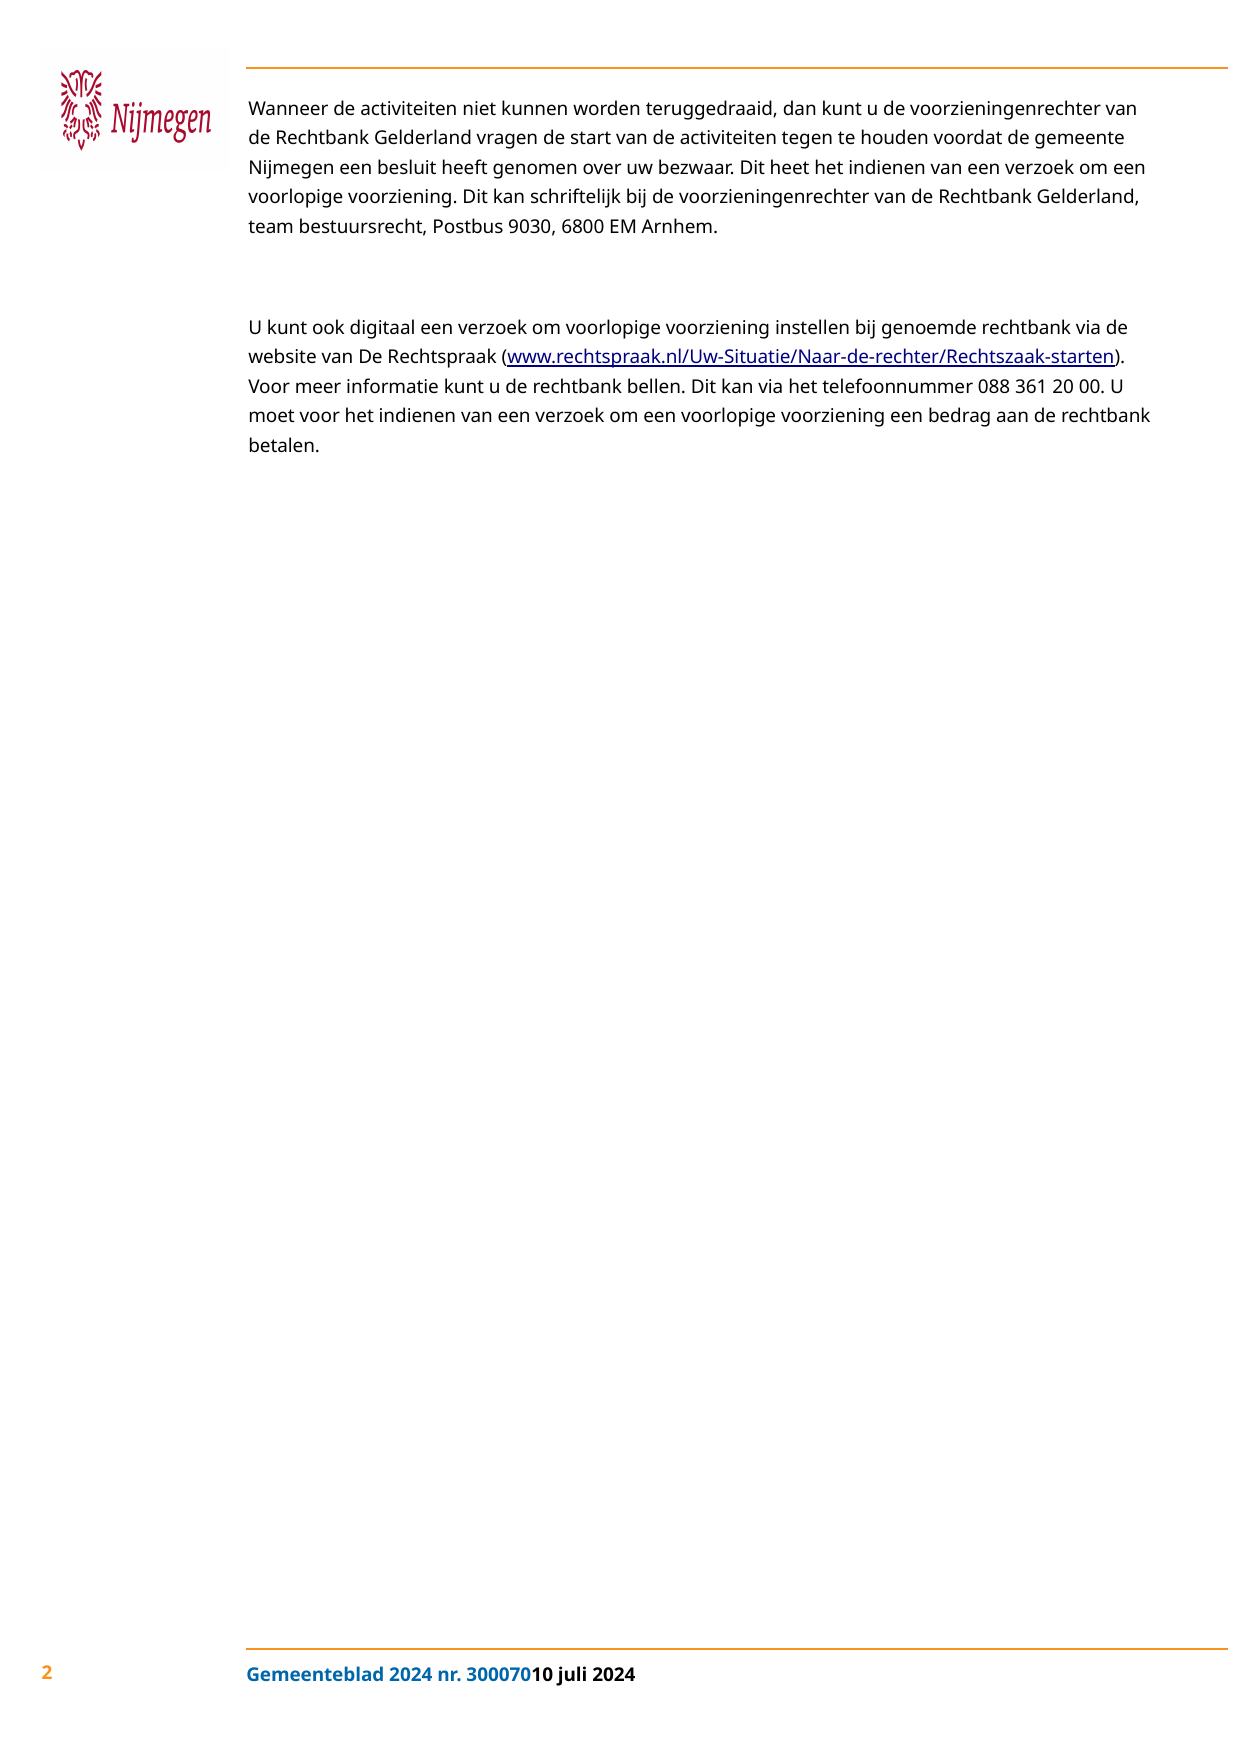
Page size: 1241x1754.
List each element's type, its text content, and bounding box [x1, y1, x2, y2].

text Wanneer de activiteiten niet kunnen worden teruggedraaid, dan kunt u de voorzieningenrechter van de Rechtbank Gelderland vragen de start van de activiteiten tegen te houden voordat de gemeente Nijmegen een besluit heeft genomen over uw bezwaar. Dit heet het indienen van een verzoek om een voorlopige voorziening. Dit kan schriftelijk bij de voorzieningenrechter van de Rechtbank Gelderland, team bestuursrecht, Postbus 9030, 6800 EM Arnhem. [248, 95, 1152, 239]
picture [41, 47, 231, 172]
text U kunt ook digitaal een verzoek om voorlopige voorziening instellen bij genoemde rechtbank via de website van De Rechtspraak (www.rechtspraak.nl/Uw-Situatie/Naar-de-rechter/Rechtszaak-starten). Voor meer informatie kunt u de rechtbank bellen. Dit kan via het telefoonnummer 088 361 20 00. U moet voor het indienen van een verzoek om een voorlopige voorziening een bedrag aan de rechtbank betalen. [248, 314, 1152, 458]
